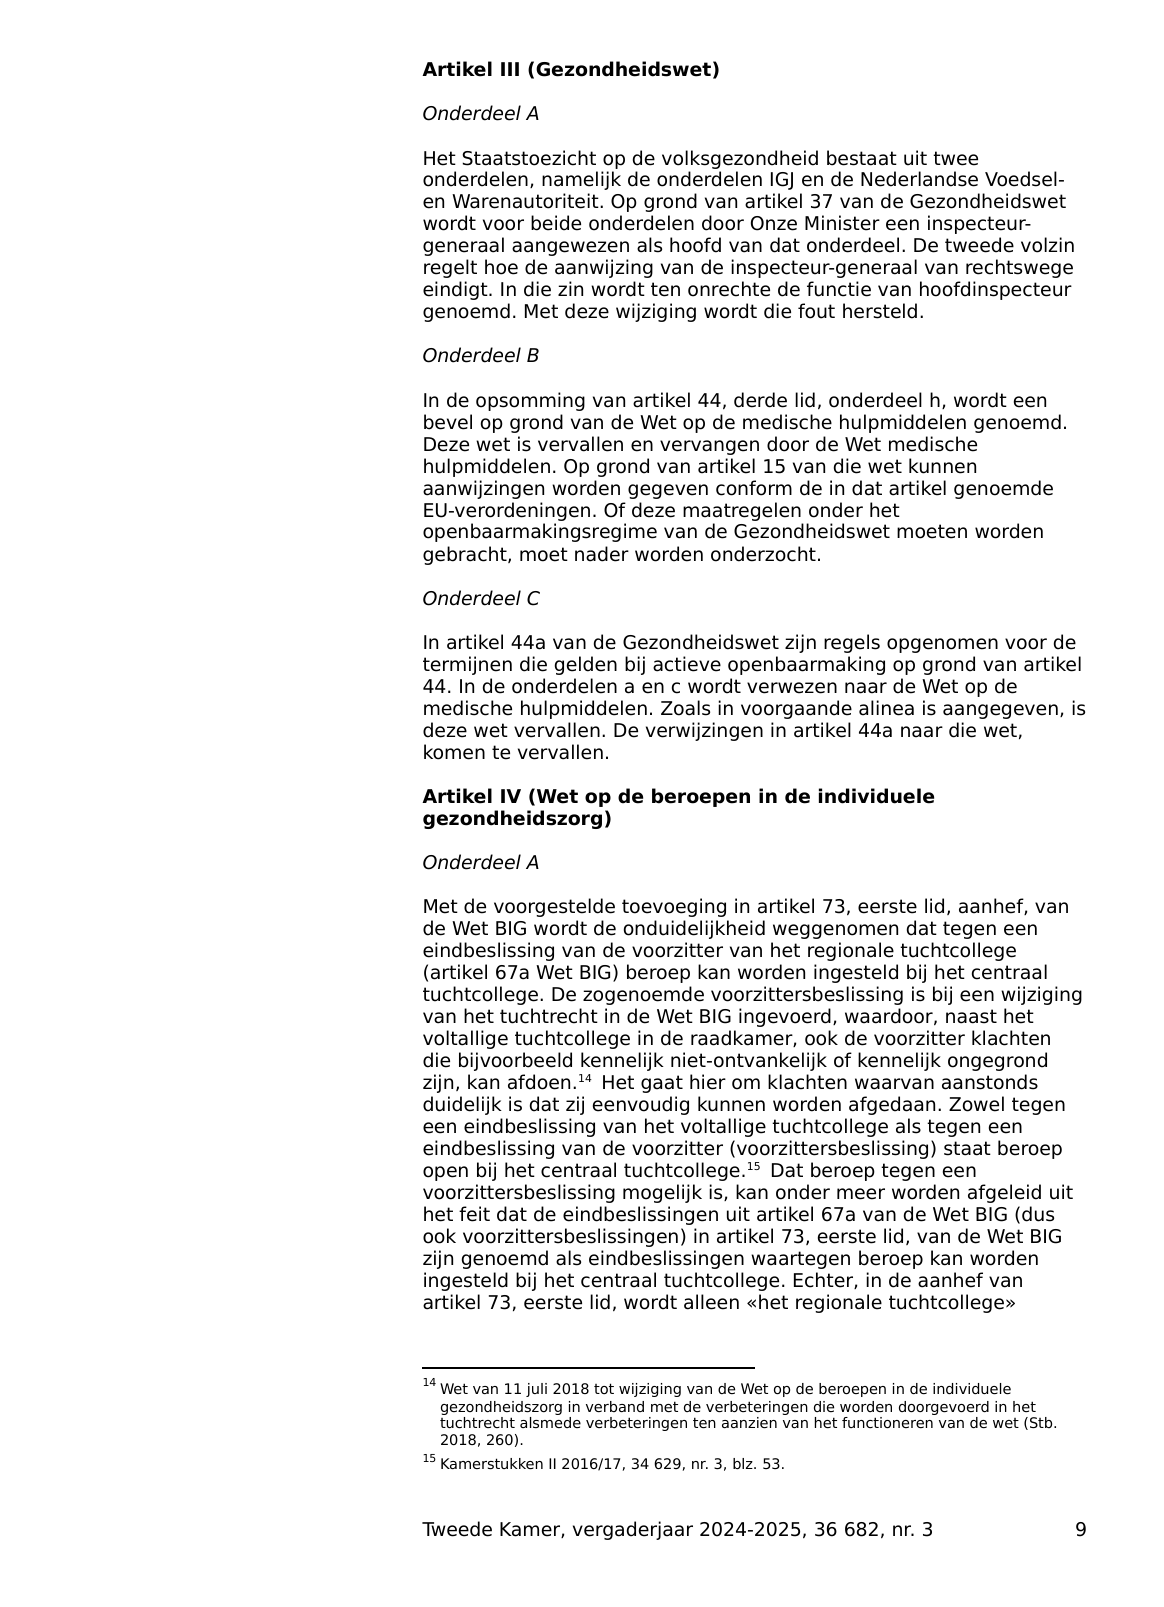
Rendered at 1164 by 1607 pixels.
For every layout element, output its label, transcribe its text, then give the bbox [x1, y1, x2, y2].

subtitle Onderdeel C [422, 588, 1087, 609]
subtitle Onderdeel A [422, 852, 1087, 874]
text In de opsomming van artikel 44, derde lid, onderdeel h, wordt een bevel op grond van de Wet op de medische hulpmiddelen genoemd. Deze wet is vervallen en vervangen door de Wet medische hulpmiddelen. Op grond van artikel 15 van die wet kunnen aanwijzingen worden gegeven conform de in dat artikel genoemde EU-verordeningen. Of deze maatregelen onder het openbaarmakingsregime van de Gezondheidswet moeten worden gebracht, moet nader worden onderzocht. [422, 389, 1087, 565]
subtitle Artikel IV (Wet op de beroepen in de individuele gezondheidszorg) [422, 786, 1087, 830]
text Wet van 11 juli 2018 tot wijziging van de Wet op de beroepen in de individuele gezondheidszorg in verband met de verbeteringen die worden doorgevoerd in het tuchtrecht alsmede verbeteringen ten aanzien van het functioneren van de wet (Stb. 2018, 260). [422, 1377, 1087, 1449]
text Kamerstukken II 2016/17, 34 629, nr. 3, blz. 53. [422, 1452, 1087, 1474]
text In artikel 44a van de Gezondheidswet zijn regels opgenomen voor de termijnen die gelden bij actieve openbaarmaking op grond van artikel 44. In de onderdelen a en c wordt verwezen naar de Wet op de medische hulpmiddelen. Zoals in voorgaande alinea is aangegeven, is deze wet vervallen. De verwijzingen in artikel 44a naar die wet, komen te vervallen. [422, 632, 1087, 764]
subtitle Onderdeel A [422, 103, 1087, 125]
subtitle Artikel III (Gezondheidswet) [422, 59, 1087, 81]
text Met de voorgestelde toevoeging in artikel 73, eerste lid, aanhef, van de Wet BIG wordt de onduidelijkheid weggenomen dat tegen een eindbeslissing van de voorzitter van het regionale tuchtcollege (artikel 67a Wet BIG) beroep kan worden ingesteld bij het centraal tuchtcollege. De zogenoemde voorzittersbeslissing is bij een wijziging van het tuchtrecht in de Wet BIG ingevoerd, waardoor, naast het voltallige tuchtcollege in de raadkamer, ook de voorzitter klachten die bijvoorbeeld kennelijk niet-ontvankelijk of kennelijk ongegrond zijn, kan afdoen. Het gaat hier om klachten waarvan aanstonds duidelijk is dat zij eenvoudig kunnen worden afgedaan. Zowel tegen een eindbeslissing van het voltallige tuchtcollege als tegen een eindbeslissing van de voorzitter (voorzittersbeslissing) staat beroep open bij het centraal tuchtcollege. Dat beroep tegen een voorzittersbeslissing mogelijk is, kan onder meer worden afgeleid uit het feit dat de eindbeslissingen uit artikel 67a van de Wet BIG (dus ook voorzittersbeslissingen) in artikel 73, eerste lid, van de Wet BIG zijn genoemd als eindbeslissingen waartegen beroep kan worden ingesteld bij het centraal tuchtcollege. Echter, in de aanhef van artikel 73, eerste lid, wordt alleen «het regionale tuchtcollege» [422, 896, 1087, 1314]
subtitle Onderdeel B [422, 345, 1087, 367]
text Het Staatstoezicht op de volksgezondheid bestaat uit twee onderdelen, namelijk de onderdelen IGJ en de Nederlandse Voedsel- en Warenautoriteit. Op grond van artikel 37 van de Gezondheidswet wordt voor beide onderdelen door Onze Minister een inspecteur-generaal aangewezen als hoofd van dat onderdeel. De tweede volzin regelt hoe de aanwijzing van de inspecteur-generaal van rechtswege eindigt. In die zin wordt ten onrechte de functie van hoofdinspecteur genoemd. Met deze wijziging wordt die fout hersteld. [422, 147, 1087, 323]
